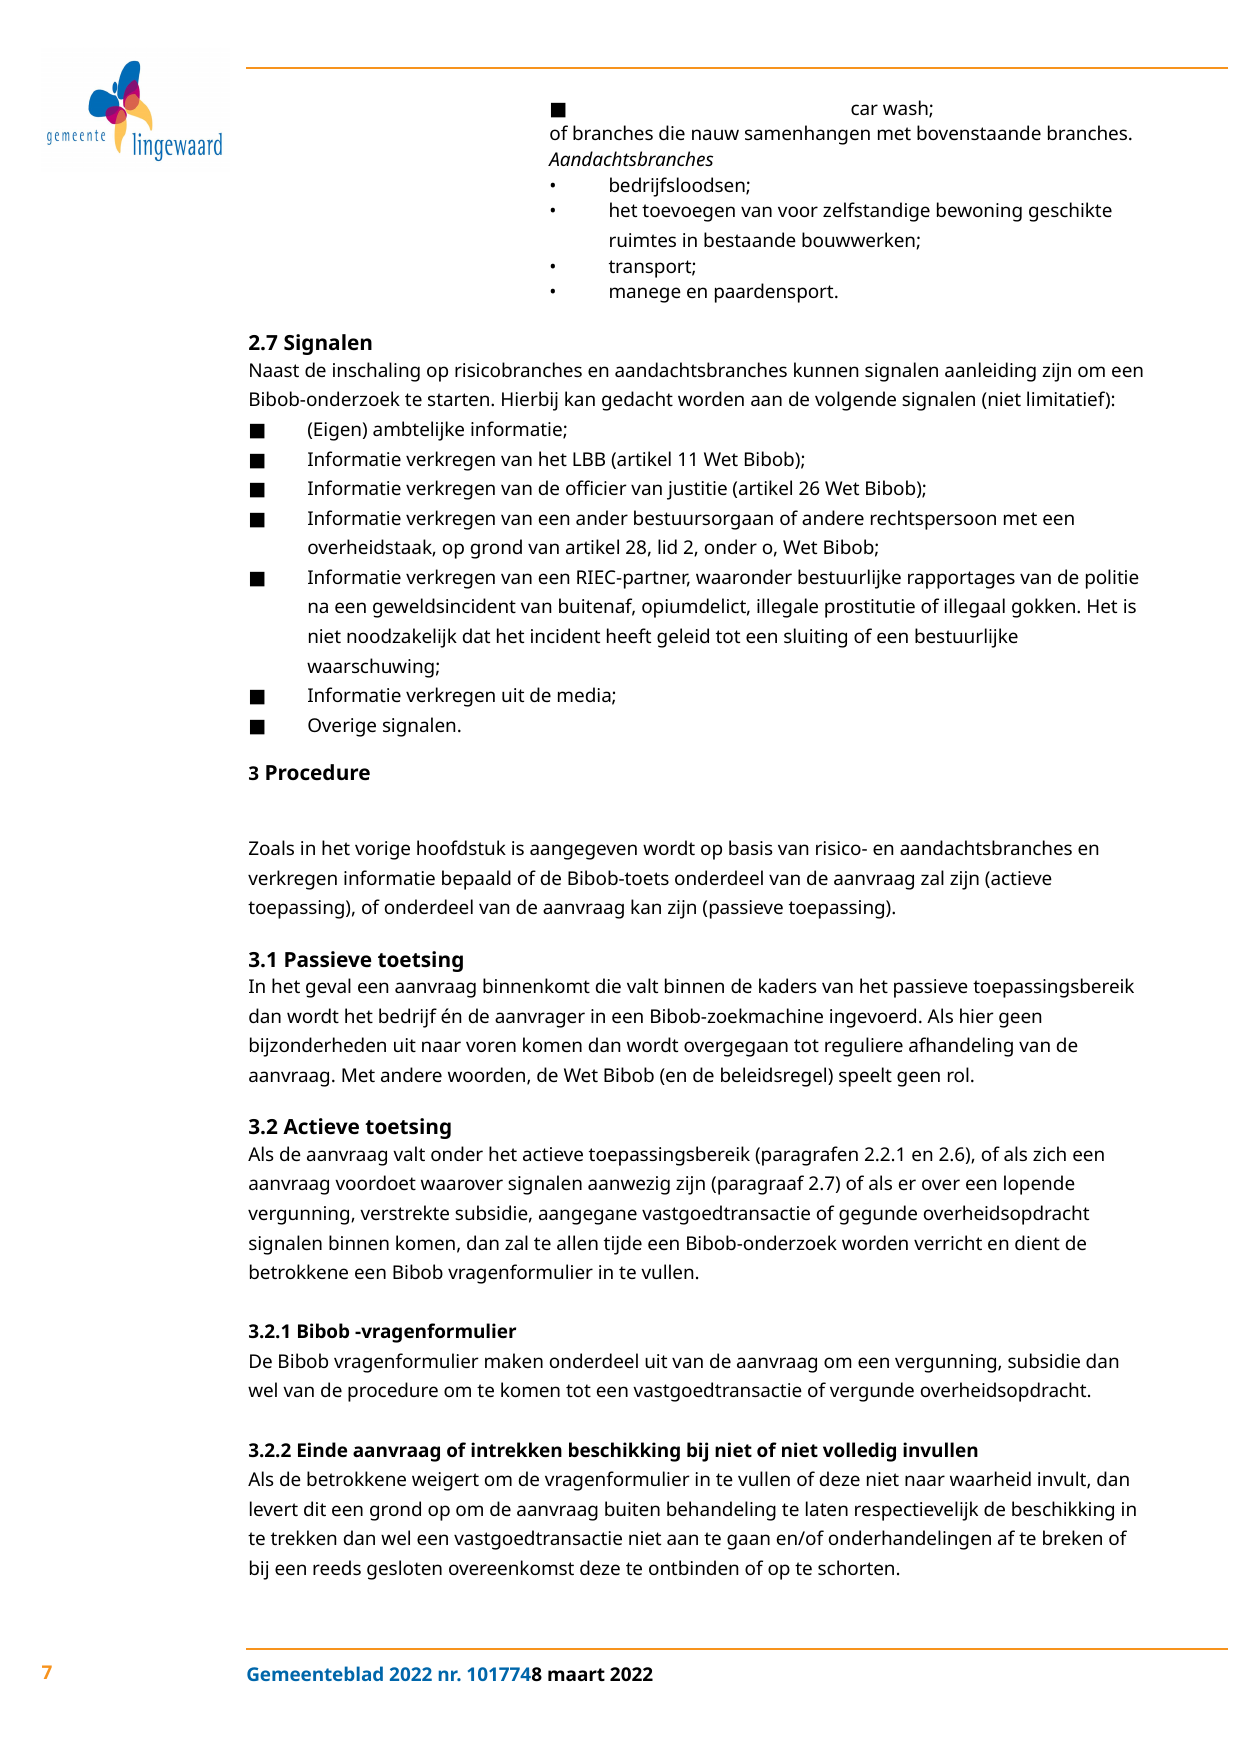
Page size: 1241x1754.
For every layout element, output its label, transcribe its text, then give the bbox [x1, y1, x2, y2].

text De Bibob vragenformulier maken onderdeel uit van de aanvraag om een vergunning, subsidie dan wel van de procedure om te komen tot een vastgoedtransactie of vergunde overheidsopdracht. [248, 1348, 1152, 1403]
picture [41, 47, 231, 172]
text Naast de inschaling op risicobranches en aandachtsbranches kunnen signalen aanleiding zijn om een Bibob-onderzoek te starten. Hierbij kan gedacht worden aan de volgende signalen (niet limitatief): [248, 357, 1152, 412]
table_cell [248, 198, 549, 253]
text 3.2 Actieve toetsing [248, 1112, 1152, 1141]
text 3.1 Passieve toetsing [248, 945, 1152, 973]
text In het geval een aanvraag binnenkomt die valt binnen de kaders van het passieve toepassingsbereik dan wordt het bedrijf én de aanvrager in een Bibob-zoekmachine ingevoerd. Als hier geen bijzonderheden uit naar voren komen dan wordt overgegaan tot reguliere afhandeling van de aanvraag. Met andere woorden, de Wet Bibob (en de beleidsregel) speelt geen rol. [248, 973, 1152, 1088]
list Informatie verkregen van een RIEC-partner, waaronder bestuurlijke rapportages van de politie na een geweldsincident van buitenaf, opiumdelict, illegale prostitutie of illegaal gokken. Het is niet noodzakelijk dat het incident heeft geleid tot een sluiting of een bestuurlijke waarschuwing; [248, 564, 1152, 678]
table_cell bedrijfsloodsen; [549, 172, 1152, 198]
table_cell ■ [549, 95, 850, 121]
list Informatie verkregen van een ander bestuursorgaan of andere rechtspersoon met een overheidstaak, op grond van artikel 28, lid 2, onder o, Wet Bibob; [248, 505, 1152, 560]
list (Eigen) ambtelijke informatie; [248, 416, 1152, 442]
list Overige signalen. [248, 712, 1152, 738]
table_cell Aandachtsbranches [549, 146, 1152, 172]
text 3.2.2 Einde aanvraag of intrekken beschikking bij niet of niet volledig invullen [248, 1437, 1152, 1462]
text Als de betrokkene weigert om de vragenformulier in te vullen of deze niet naar waarheid invult, dan levert dit een grond op om de aanvraag buiten behandeling te laten respectievelijk de beschikking in te trekken dan wel een vastgoedtransactie niet aan te gaan en/of onderhandelingen af te breken of bij een reeds gesloten overeenkomst deze te ontbinden of op te schorten. [248, 1466, 1152, 1581]
table_cell [248, 95, 549, 121]
table_cell of branches die nauw samenhangen met bovenstaande branches. [549, 121, 1152, 146]
table_cell het toevoegen van voor zelfstandige bewoning geschikte ruimtes in bestaande bouwwerken; [549, 198, 1152, 253]
text 3 Procedure [248, 758, 1152, 786]
list Informatie verkregen van het LBB (artikel 11 Wet Bibob); [248, 446, 1152, 471]
table_cell manege en paardensport. [549, 279, 1152, 304]
table_cell transport; [549, 253, 1152, 279]
text 2.7 Signalen [248, 328, 1152, 357]
list Informatie verkregen van de officier van justitie (artikel 26 Wet Bibob); [248, 475, 1152, 501]
text Als de aanvraag valt onder het actieve toepassingsbereik (paragrafen 2.2.1 en 2.6), of als zich een aanvraag voordoet waarover signalen aanwezig zijn (paragraaf 2.7) of als er over een lopende vergunning, verstrekte subsidie, aangegane vastgoedtransactie of gegunde overheidsopdracht signalen binnen komen, dan zal te allen tijde een Bibob-onderzoek worden verricht en dient de betrokkene een Bibob vragenformulier in te vullen. [248, 1141, 1152, 1285]
table_cell [248, 146, 549, 172]
table_cell [248, 172, 549, 198]
text 3.2.1 Bibob -vragenformulier [248, 1318, 1152, 1344]
table_cell car wash; [850, 95, 1152, 121]
table_cell [248, 279, 549, 304]
list Informatie verkregen uit de media; [248, 682, 1152, 708]
text Zoals in het vorige hoofdstuk is aangegeven wordt op basis van risico- en aandachtsbranches en verkregen informatie bepaald of de Bibob-toets onderdeel van de aanvraag zal zijn (actieve toepassing), of onderdeel van de aanvraag kan zijn (passieve toepassing). [248, 835, 1152, 920]
table_cell [248, 253, 549, 279]
table_cell [248, 121, 549, 146]
